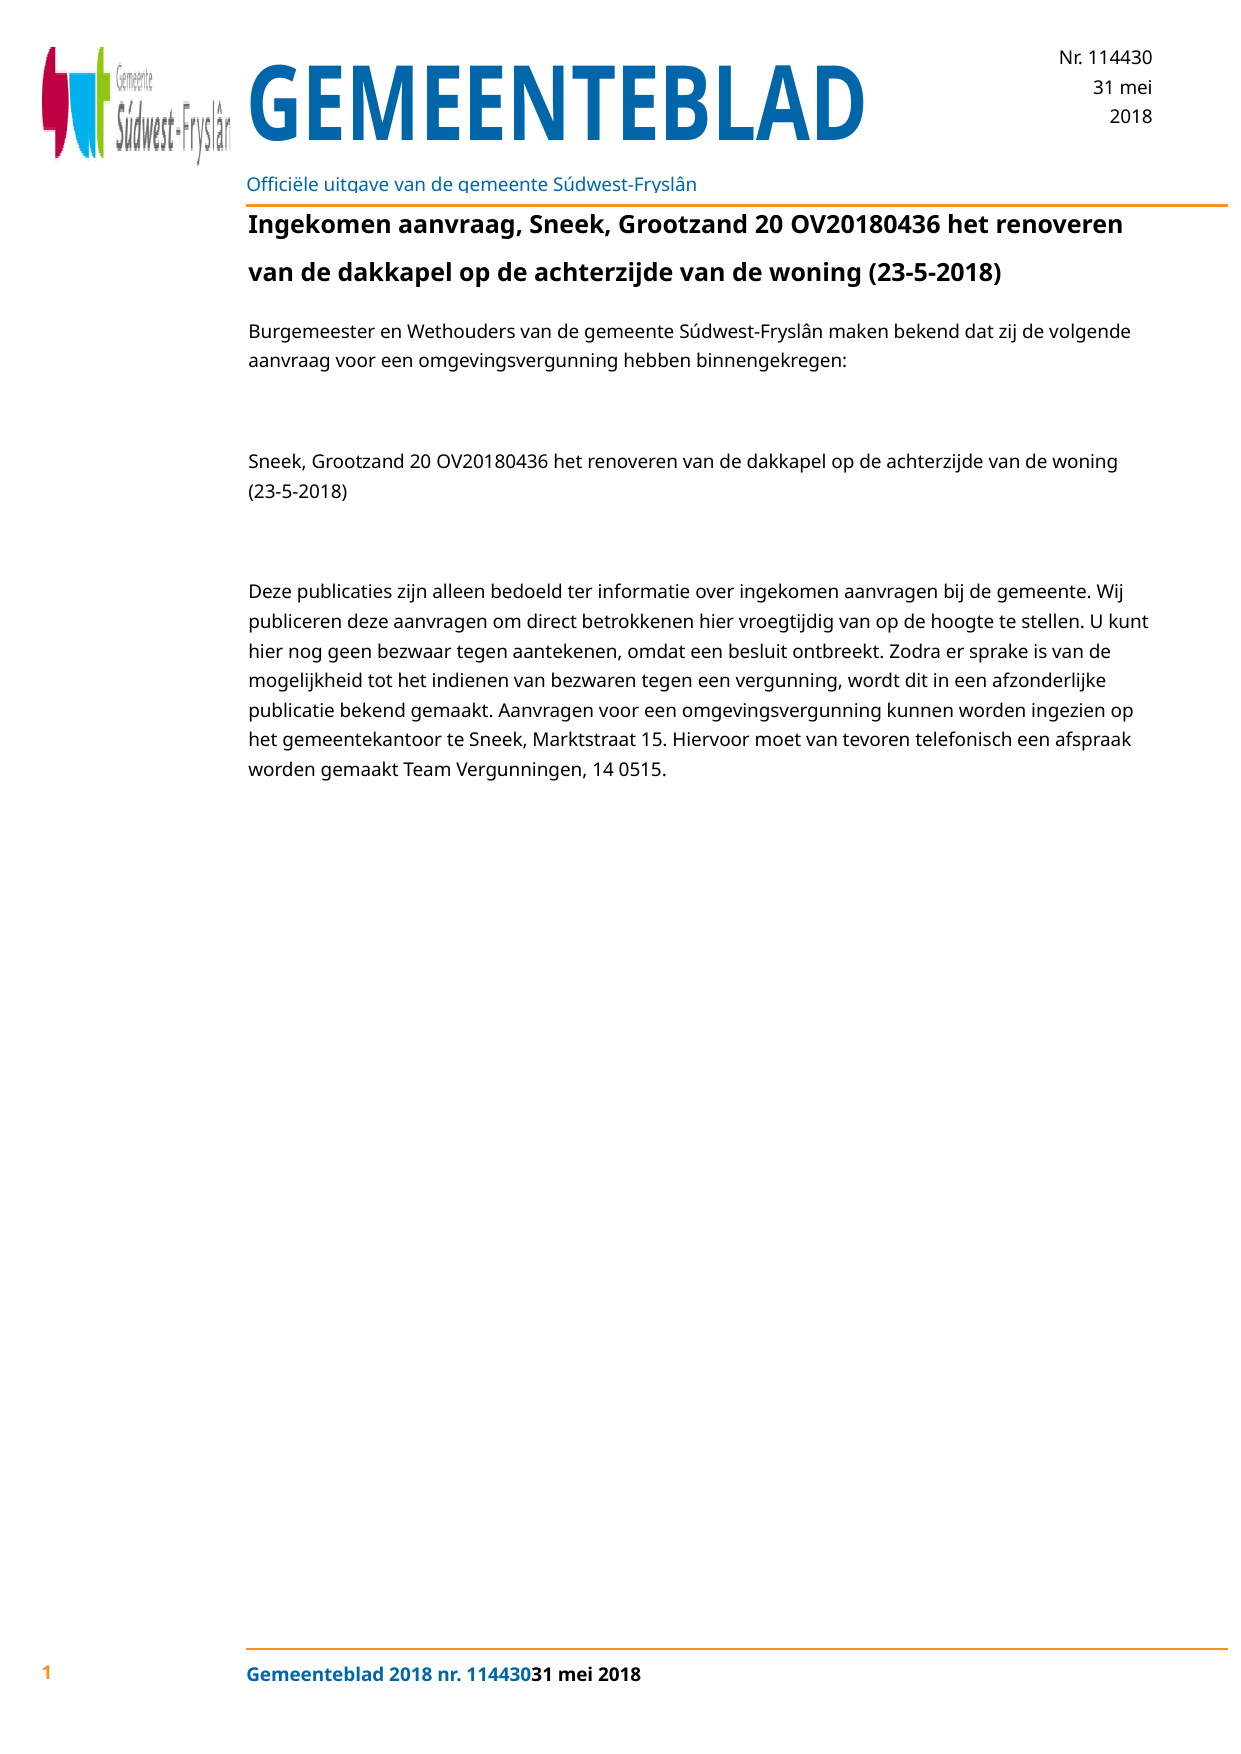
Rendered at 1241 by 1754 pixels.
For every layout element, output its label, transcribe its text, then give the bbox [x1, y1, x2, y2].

text Sneek, Grootzand 20 OV20180436 het renoveren van de dakkapel op de achterzijde van de woning (23-5-2018) [248, 448, 1152, 504]
picture [41, 47, 231, 172]
text Deze publicaties zijn alleen bedoeld ter informatie over ingekomen aanvragen bij de gemeente. Wij publiceren deze aanvragen om direct betrokkenen hier vroegtijdig van op de hoogte te stellen. U kunt hier nog geen bezwaar tegen aantekenen, omdat een besluit ontbreekt. Zodra er sprake is van de mogelijkheid tot het indienen van bezwaren tegen een vergunning, wordt dit in een afzonderlijke publicatie bekend gemaakt. Aanvragen voor een omgevingsvergunning kunnen worden ingezien op het gemeentekantoor te Sneek, Marktstraat 15. Hiervoor moet van tevoren telefonisch een afspraak worden gemaakt Team Vergunningen, 14 0515. [248, 579, 1152, 782]
text Burgemeester en Wethouders van de gemeente Súdwest-Fryslân maken bekend dat zij de volgende aanvraag voor een omgevingsvergunning hebben binnengekregen: [248, 318, 1152, 373]
text Ingekomen aanvraag, Sneek, Grootzand 20 OV20180436 het renoveren van de dakkapel op de achterzijde van de woning (23-5-2018) [248, 207, 1152, 288]
